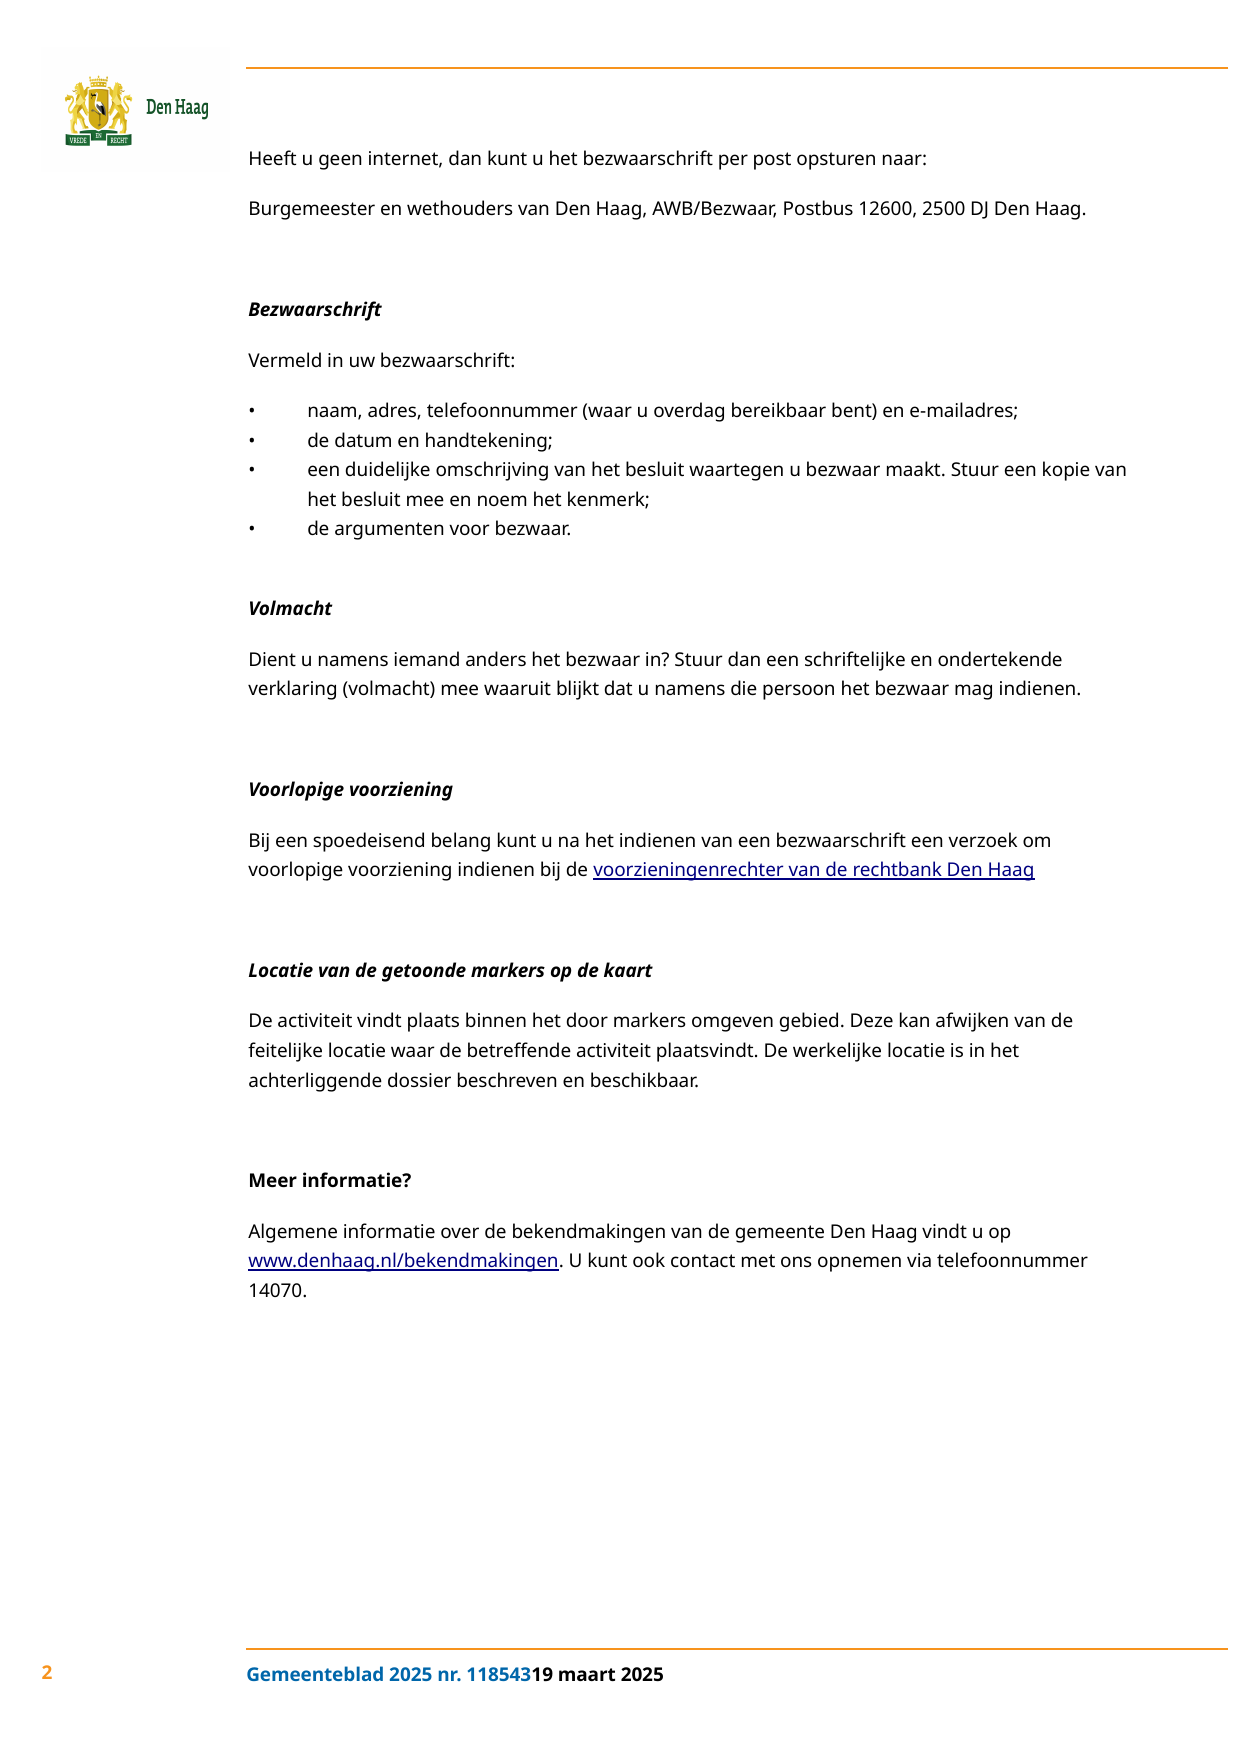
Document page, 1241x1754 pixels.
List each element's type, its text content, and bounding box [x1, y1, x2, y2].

text Heeft u geen internet, dan kunt u het bezwaarschrift per post opsturen naar: [248, 145, 1152, 171]
text Volmacht [248, 596, 1152, 621]
text Voorlopige voorziening [248, 776, 1152, 802]
text Bezwaarschrift [248, 296, 1152, 322]
list een duidelijke omschrijving van het besluit waartegen u bezwaar maakt. Stuur een kopie van het besluit mee en noem het kenmerk; [248, 456, 1152, 512]
list de argumenten voor bezwaar. [248, 516, 1152, 541]
text Burgemeester en wethouders van Den Haag, AWB/Bezwaar, Postbus 12600, 2500 DJ Den Haag. [248, 196, 1152, 221]
text Meer informatie? [248, 1168, 1152, 1193]
text Dient u namens iemand anders het bezwaar in? Stuur dan een schriftelijke en ondertekende verklaring (volmacht) mee waaruit blijkt dat u namens die persoon het bezwaar mag indienen. [248, 646, 1152, 701]
picture [41, 47, 231, 172]
text Locatie van de getoonde markers op de kaart [248, 957, 1152, 983]
text Bij een spoedeisend belang kunt u na het indienen van een bezwaarschrift een verzoek om voorlopige voorziening indienen bij de voorzieningenrechter van de rechtbank Den Haag [248, 827, 1152, 882]
text Vermeld in uw bezwaarschrift: [248, 347, 1152, 373]
list naam, adres, telefoonnummer (waar u overdag bereikbaar bent) en e-mailadres; [248, 397, 1152, 423]
text Algemene informatie over de bekendmakingen van de gemeente Den Haag vindt u op www.denhaag.nl/bekendmakingen. U kunt ook contact met ons opnemen via telefoonnummer 14070. [248, 1218, 1152, 1303]
text De activiteit vindt plaats binnen het door markers omgeven gebied. Deze kan afwijken van de feitelijke locatie waar de betreffende activiteit plaatsvindt. De werkelijke locatie is in het achterliggende dossier beschreven en beschikbaar. [248, 1008, 1152, 1093]
list de datum en handtekening; [248, 427, 1152, 453]
